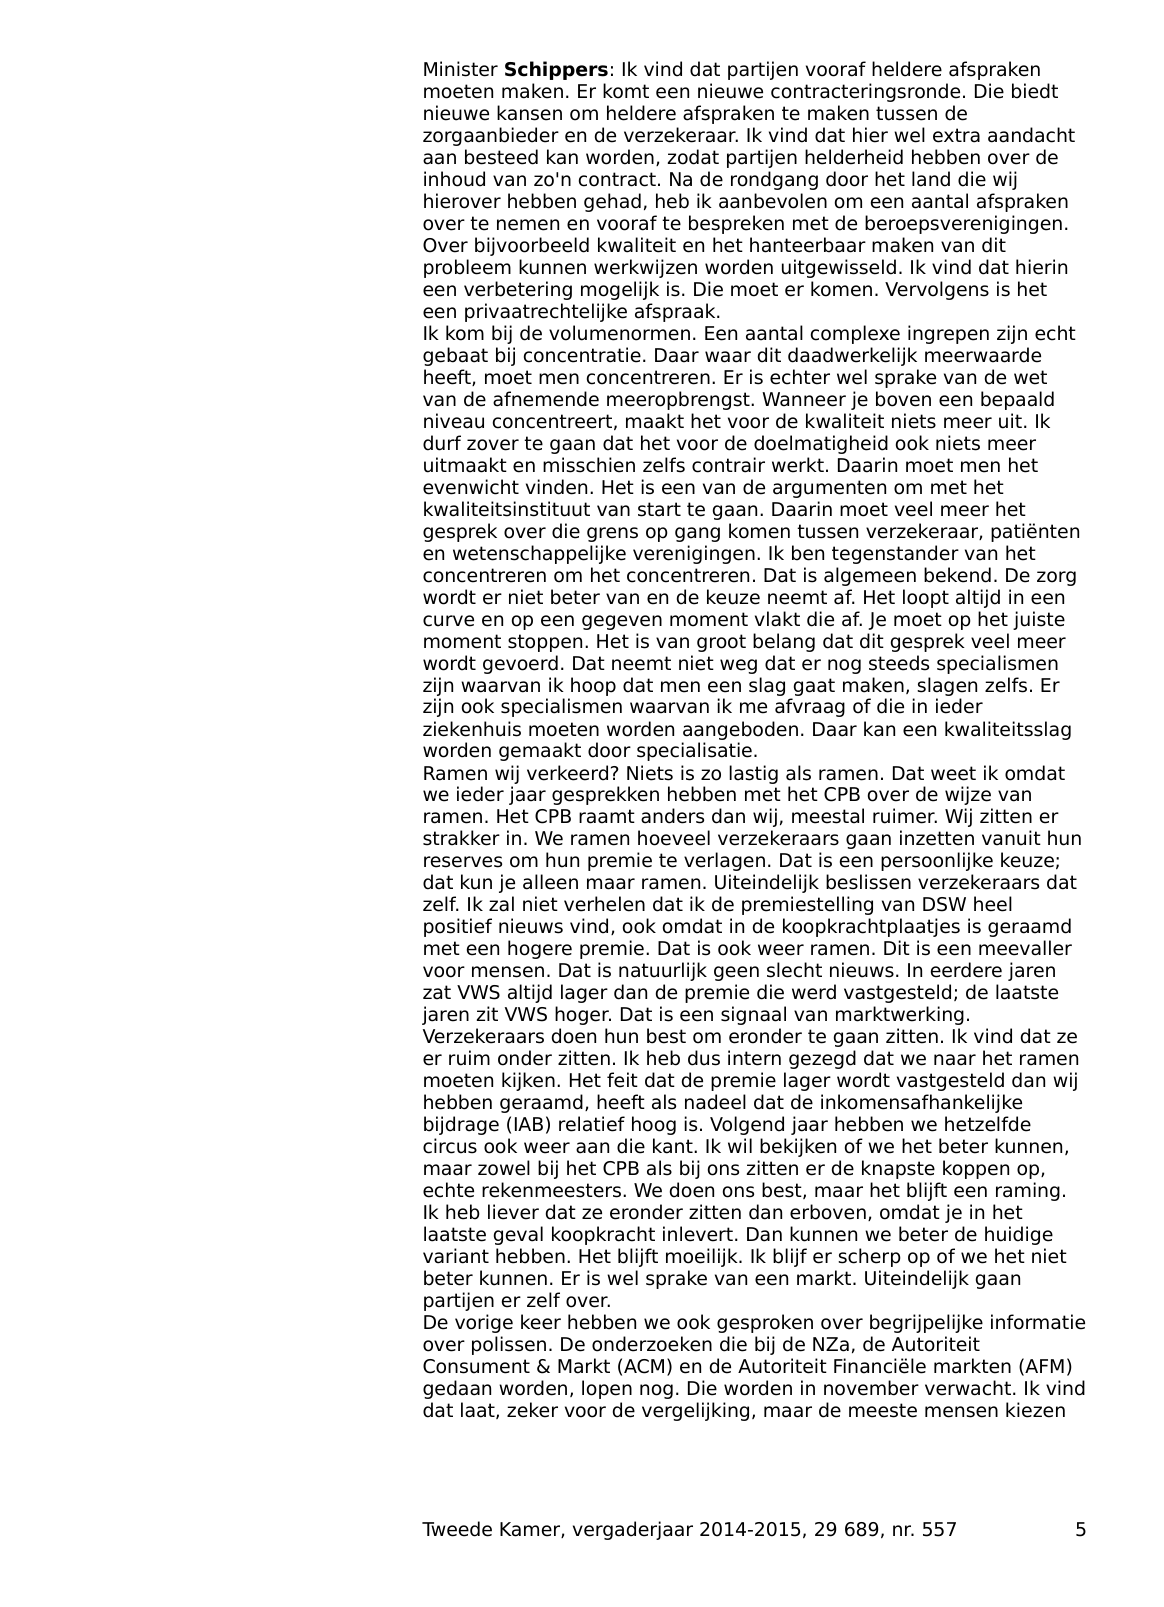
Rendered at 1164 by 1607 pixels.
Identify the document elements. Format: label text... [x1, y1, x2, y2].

text Minister Schippers: Ik vind dat partijen vooraf heldere afspraken moeten maken. Er komt een nieuwe contracteringsronde. Die biedt nieuwe kansen om heldere afspraken te maken tussen de zorgaanbieder en de verzekeraar. Ik vind dat hier wel extra aandacht aan besteed kan worden, zodat partijen helderheid hebben over de inhoud van zo'n contract. Na de rondgang door het land die wij hierover hebben gehad, heb ik aanbevolen om een aantal afspraken over te nemen en vooraf te bespreken met de beroepsverenigingen. Over bijvoorbeeld kwaliteit en het hanteerbaar maken van dit probleem kunnen werkwijzen worden uitgewisseld. Ik vind dat hierin een verbetering mogelijk is. Die moet er komen. Vervolgens is het een privaatrechtelijke afspraak. [422, 59, 1087, 323]
text De vorige keer hebben we ook gesproken over begrijpelijke informatie over polissen. De onderzoeken die bij de NZa, de Autoriteit Consument & Markt (ACM) en de Autoriteit Financiële markten (AFM) gedaan worden, lopen nog. Die worden in november verwacht. Ik vind dat laat, zeker voor de vergelijking, maar de meeste mensen kiezen [422, 1312, 1087, 1422]
text Ik kom bij de volumenormen. Een aantal complexe ingrepen zijn echt gebaat bij concentratie. Daar waar dit daadwerkelijk meerwaarde heeft, moet men concentreren. Er is echter wel sprake van de wet van de afnemende meeropbrengst. Wanneer je boven een bepaald niveau concentreert, maakt het voor de kwaliteit niets meer uit. Ik durf zover te gaan dat het voor de doelmatigheid ook niets meer uitmaakt en misschien zelfs contrair werkt. Daarin moet men het evenwicht vinden. Het is een van de argumenten om met het kwaliteitsinstituut van start te gaan. Daarin moet veel meer het gesprek over die grens op gang komen tussen verzekeraar, patiënten en wetenschappelijke verenigingen. Ik ben tegenstander van het concentreren om het concentreren. Dat is algemeen bekend. De zorg wordt er niet beter van en de keuze neemt af. Het loopt altijd in een curve en op een gegeven moment vlakt die af. Je moet op het juiste moment stoppen. Het is van groot belang dat dit gesprek veel meer wordt gevoerd. Dat neemt niet weg dat er nog steeds specialismen zijn waarvan ik hoop dat men een slag gaat maken, slagen zelfs. Er zijn ook specialismen waarvan ik me afvraag of die in ieder ziekenhuis moeten worden aangeboden. Daar kan een kwaliteitsslag worden gemaakt door specialisatie. [422, 323, 1087, 762]
text Ramen wij verkeerd? Niets is zo lastig als ramen. Dat weet ik omdat we ieder jaar gesprekken hebben met het CPB over de wijze van ramen. Het CPB raamt anders dan wij, meestal ruimer. Wij zitten er strakker in. We ramen hoeveel verzekeraars gaan inzetten vanuit hun reserves om hun premie te verlagen. Dat is een persoonlijke keuze; dat kun je alleen maar ramen. Uiteindelijk beslissen verzekeraars dat zelf. Ik zal niet verhelen dat ik de premiestelling van DSW heel positief nieuws vind, ook omdat in de koopkrachtplaatjes is geraamd met een hogere premie. Dat is ook weer ramen. Dit is een meevaller voor mensen. Dat is natuurlijk geen slecht nieuws. In eerdere jaren zat VWS altijd lager dan de premie die werd vastgesteld; de laatste jaren zit VWS hoger. Dat is een signaal van marktwerking. Verzekeraars doen hun best om eronder te gaan zitten. Ik vind dat ze er ruim onder zitten. Ik heb dus intern gezegd dat we naar het ramen moeten kijken. Het feit dat de premie lager wordt vastgesteld dan wij hebben geraamd, heeft als nadeel dat de inkomensafhankelijke bijdrage (IAB) relatief hoog is. Volgend jaar hebben we hetzelfde circus ook weer aan die kant. Ik wil bekijken of we het beter kunnen, maar zowel bij het CPB als bij ons zitten er de knapste koppen op, echte rekenmeesters. We doen ons best, maar het blijft een raming. Ik heb liever dat ze eronder zitten dan erboven, omdat je in het laatste geval koopkracht inlevert. Dan kunnen we beter de huidige variant hebben. Het blijft moeilijk. Ik blijf er scherp op of we het niet beter kunnen. Er is wel sprake van een markt. Uiteindelijk gaan partijen er zelf over. [422, 762, 1087, 1312]
